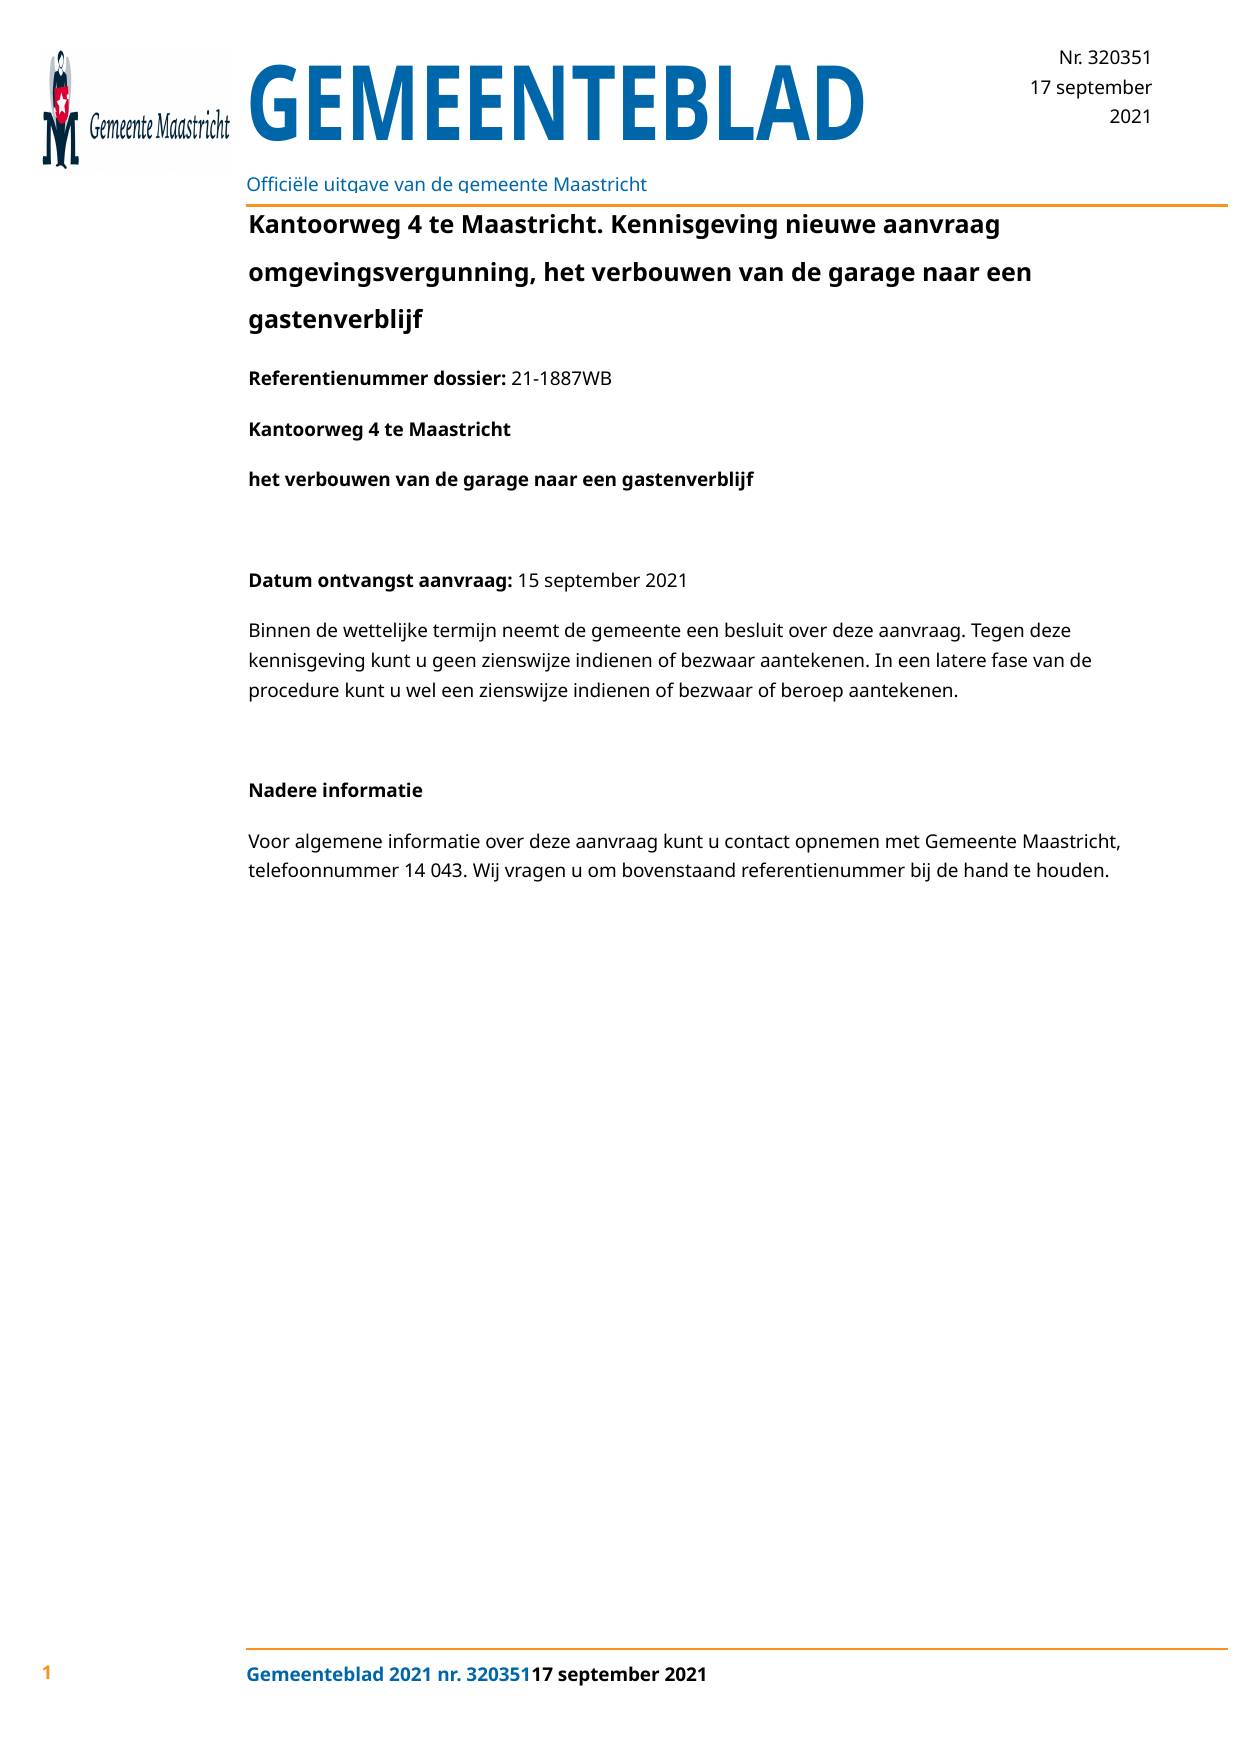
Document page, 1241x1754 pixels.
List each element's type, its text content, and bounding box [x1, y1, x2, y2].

text Kantoorweg 4 te Maastricht. Kennisgeving nieuwe aanvraag omgevingsvergunning, het verbouwen van de garage naar een gastenverblijf [248, 207, 1152, 336]
text Voor algemene informatie over deze aanvraag kunt u contact opnemen met Gemeente Maastricht, telefoonnummer 14 043. Wij vragen u om bovenstaand referentienummer bij de hand te houden. [248, 828, 1152, 883]
text Datum ontvangst aanvraag: 15 september 2021 [248, 567, 1152, 593]
text het verbouwen van de garage naar een gastenverblijf [248, 466, 1152, 492]
text Referentienummer dossier: 21-1887WB [248, 366, 1152, 391]
picture [41, 47, 231, 172]
text Kantoorweg 4 te Maastricht [248, 416, 1152, 442]
text Nadere informatie [248, 778, 1152, 803]
text Binnen de wettelijke termijn neemt de gemeente een besluit over deze aanvraag. Tegen deze kennisgeving kunt u geen zienswijze indienen of bezwaar aantekenen. In een latere fase van de procedure kunt u wel een zienswijze indienen of bezwaar of beroep aantekenen. [248, 618, 1152, 702]
